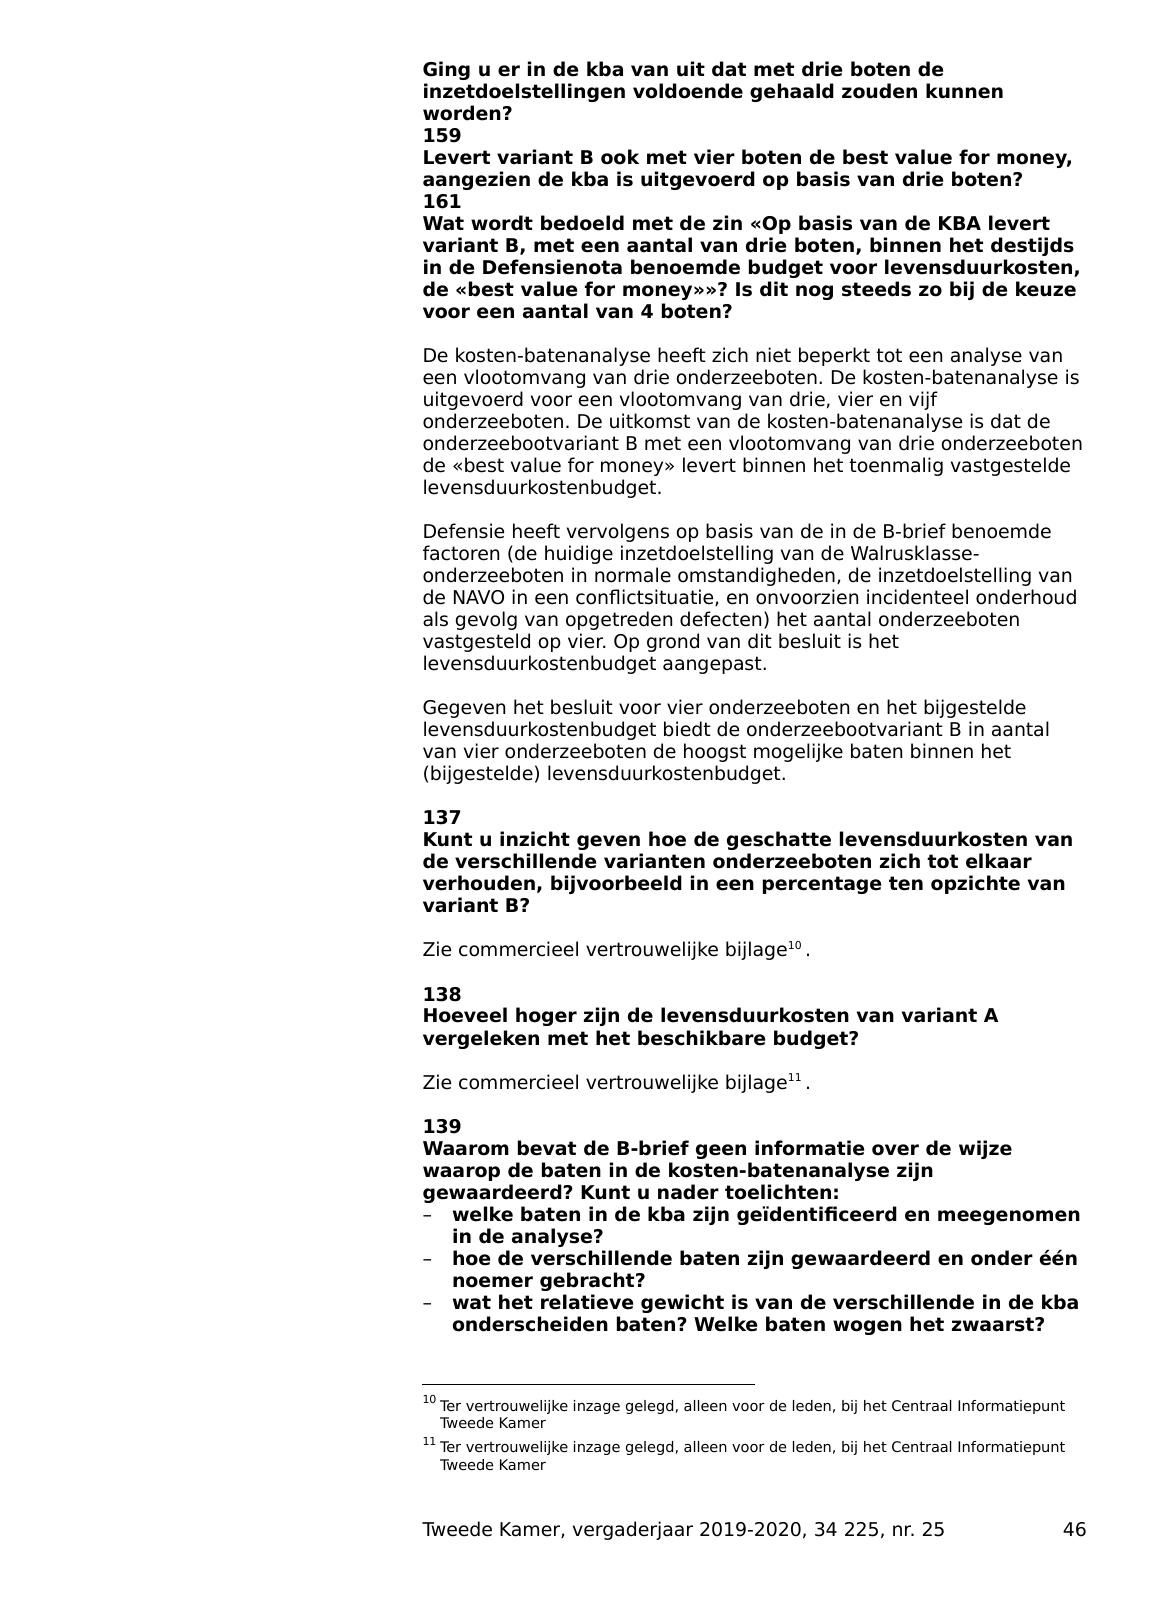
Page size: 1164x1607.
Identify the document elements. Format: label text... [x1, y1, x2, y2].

text – welke baten in de kba zijn geïdentificeerd en meegenomen in de analyse? [422, 1204, 1087, 1248]
text Zie commercieel vertrouwelijke bijlage. [422, 1072, 1087, 1093]
text Ging u er in de kba van uit dat met drie boten de inzetdoelstellingen voldoende gehaald zouden kunnen worden? [422, 59, 1087, 125]
text Ter vertrouwelijke inzage gelegd, alleen voor de leden, bij het Centraal Informatiepunt Tweede Kamer [422, 1435, 1087, 1474]
text Levert variant B ook met vier boten de best value for money, aangezien de kba is uitgevoerd op basis van drie boten? [422, 147, 1087, 191]
text Defensie heeft vervolgens op basis van de in de B-brief benoemde factoren (de huidige inzetdoelstelling van de Walrusklasse-onderzeeboten in normale omstandigheden, de inzetdoelstelling van de NAVO in een conflictsituatie, en onvoorzien incidenteel onderhoud als gevolg van opgetreden defecten) het aantal onderzeeboten vastgesteld op vier. Op grond van dit besluit is het levensduurkostenbudget aangepast. [422, 521, 1087, 675]
text 138 [422, 983, 1087, 1005]
text Kunt u inzicht geven hoe de geschatte levensduurkosten van de verschillende varianten onderzeeboten zich tot elkaar verhouden, bijvoorbeeld in een percentage ten opzichte van variant B? [422, 829, 1087, 917]
text 137 [422, 807, 1087, 829]
text – hoe de verschillende baten zijn gewaardeerd en onder één noemer gebracht? [422, 1248, 1087, 1292]
text 161 [422, 191, 1087, 213]
text Wat wordt bedoeld met de zin «Op basis van de KBA levert variant B, met een aantal van drie boten, binnen het destijds in de Defensienota benoemde budget voor levensduurkosten, de «best value for money»»? Is dit nog steeds zo bij de keuze voor een aantal van 4 boten? [422, 213, 1087, 323]
text Ter vertrouwelijke inzage gelegd, alleen voor de leden, bij het Centraal Informatiepunt Tweede Kamer [422, 1393, 1087, 1432]
text De kosten-batenanalyse heeft zich niet beperkt tot een analyse van een vlootomvang van drie onderzeeboten. De kosten-batenanalyse is uitgevoerd voor een vlootomvang van drie, vier en vijf onderzeeboten. De uitkomst van de kosten-batenanalyse is dat de onderzeebootvariant B met een vlootomvang van drie onderzeeboten de «best value for money» levert binnen het toenmalig vastgestelde levensduurkostenbudget. [422, 345, 1087, 499]
text Zie commercieel vertrouwelijke bijlage. [422, 939, 1087, 961]
text – wat het relatieve gewicht is van de verschillende in de kba onderscheiden baten? Welke baten wogen het zwaarst? [422, 1292, 1087, 1336]
text Hoeveel hoger zijn de levensduurkosten van variant A vergeleken met het beschikbare budget? [422, 1005, 1087, 1049]
text Waarom bevat de B-brief geen informatie over de wijze waarop de baten in de kosten-batenanalyse zijn gewaardeerd? Kunt u nader toelichten: [422, 1138, 1087, 1204]
text Gegeven het besluit voor vier onderzeeboten en het bijgestelde levensduurkostenbudget biedt de onderzeebootvariant B in aantal van vier onderzeeboten de hoogst mogelijke baten binnen het (bijgestelde) levensduurkostenbudget. [422, 697, 1087, 785]
text 139 [422, 1116, 1087, 1138]
text 159 [422, 125, 1087, 147]
